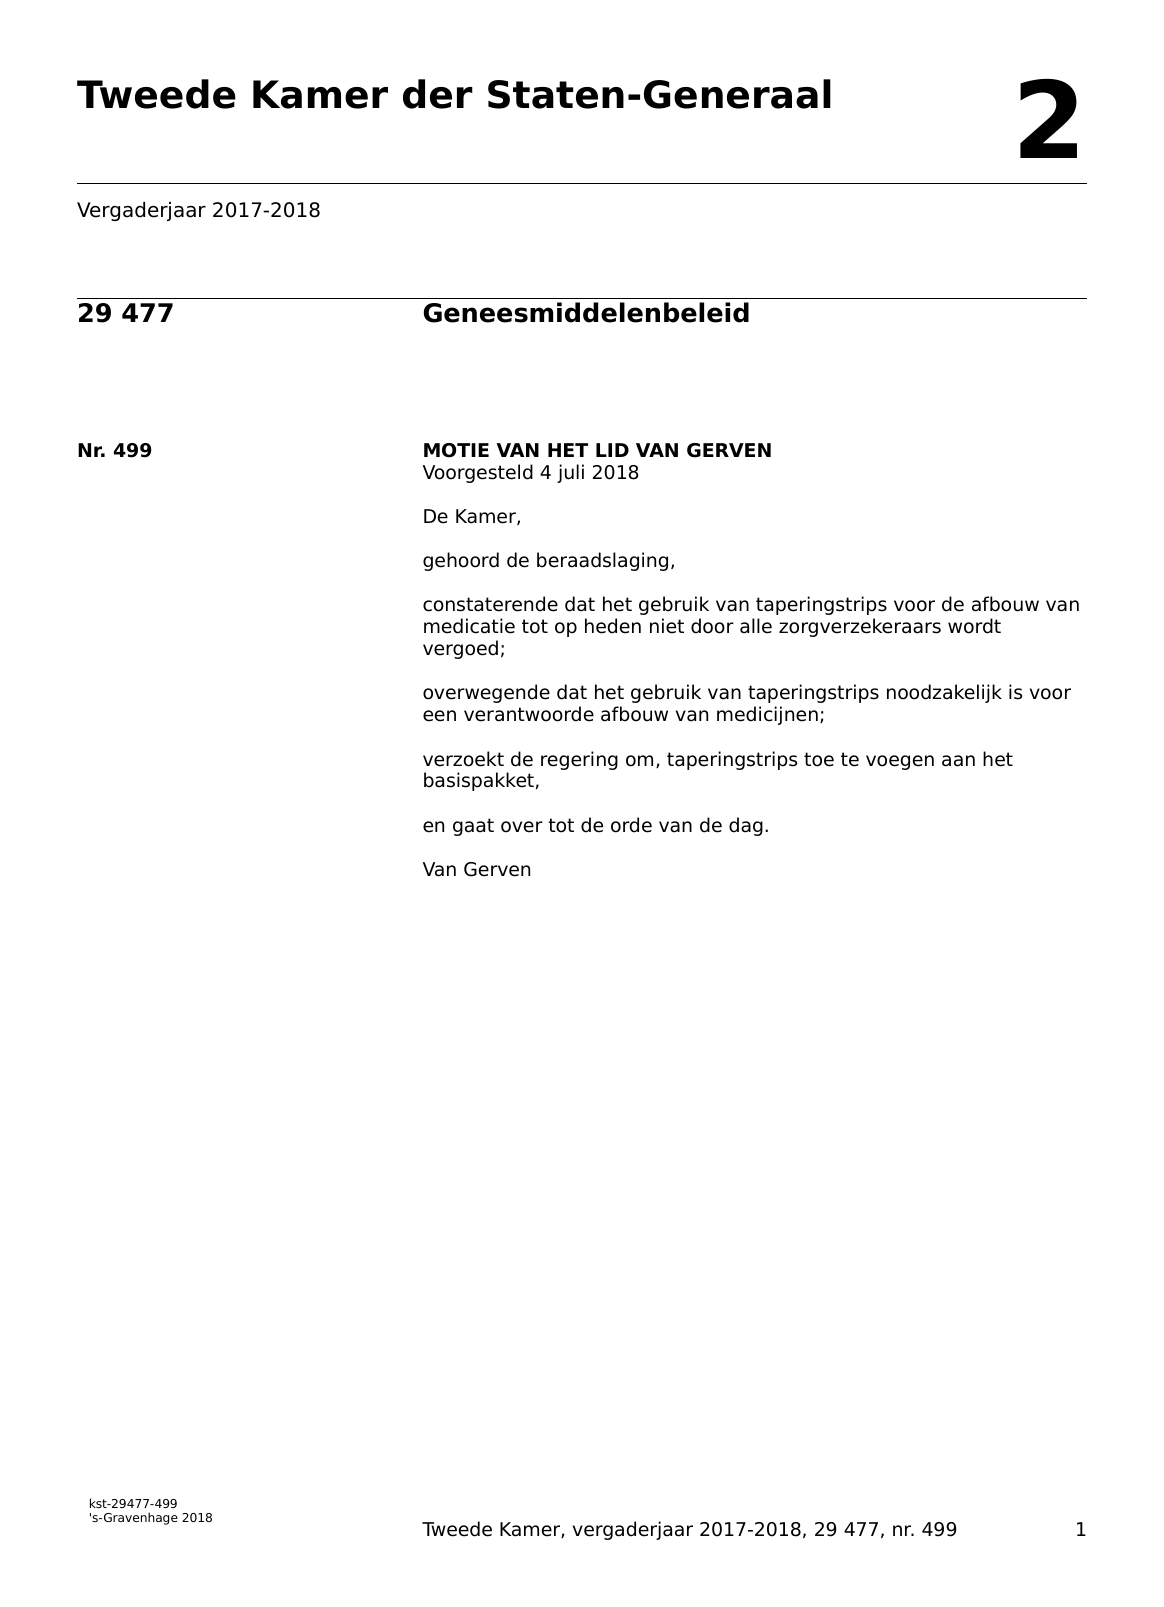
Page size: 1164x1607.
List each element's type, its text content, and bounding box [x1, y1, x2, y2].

text gehoord de beraadslaging, [422, 550, 1087, 572]
subtitle Nr. 499 MOTIE VAN HET LID VAN GERVEN [77, 440, 1087, 462]
text De Kamer, [422, 506, 1087, 528]
text Voorgesteld 4 juli 2018 [422, 462, 1087, 484]
table_header 2 [886, 59, 1087, 183]
table_cell Vergaderjaar 2017-2018 [77, 184, 1087, 298]
text overwegende dat het gebruik van taperingstrips noodzakelijk is voor een verantwoorde afbouw van medicijnen; [422, 682, 1087, 726]
text constaterende dat het gebruik van taperingstrips voor de afbouw van medicatie tot op heden niet door alle zorgverzekeraars wordt vergoed; [422, 594, 1087, 660]
text 's-Gravenhage 2018 [88, 1511, 323, 1525]
table_header Tweede Kamer der Staten-Generaal [77, 59, 886, 183]
text Van Gerven [422, 859, 1087, 881]
subtitle 29 477 Geneesmiddelenbeleid [77, 299, 1087, 329]
text en gaat over tot de orde van de dag. [422, 814, 1087, 837]
text verzoekt de regering om, taperingstrips toe te voegen aan het basispakket, [422, 748, 1087, 792]
text kst-29477-499 [88, 1497, 323, 1511]
